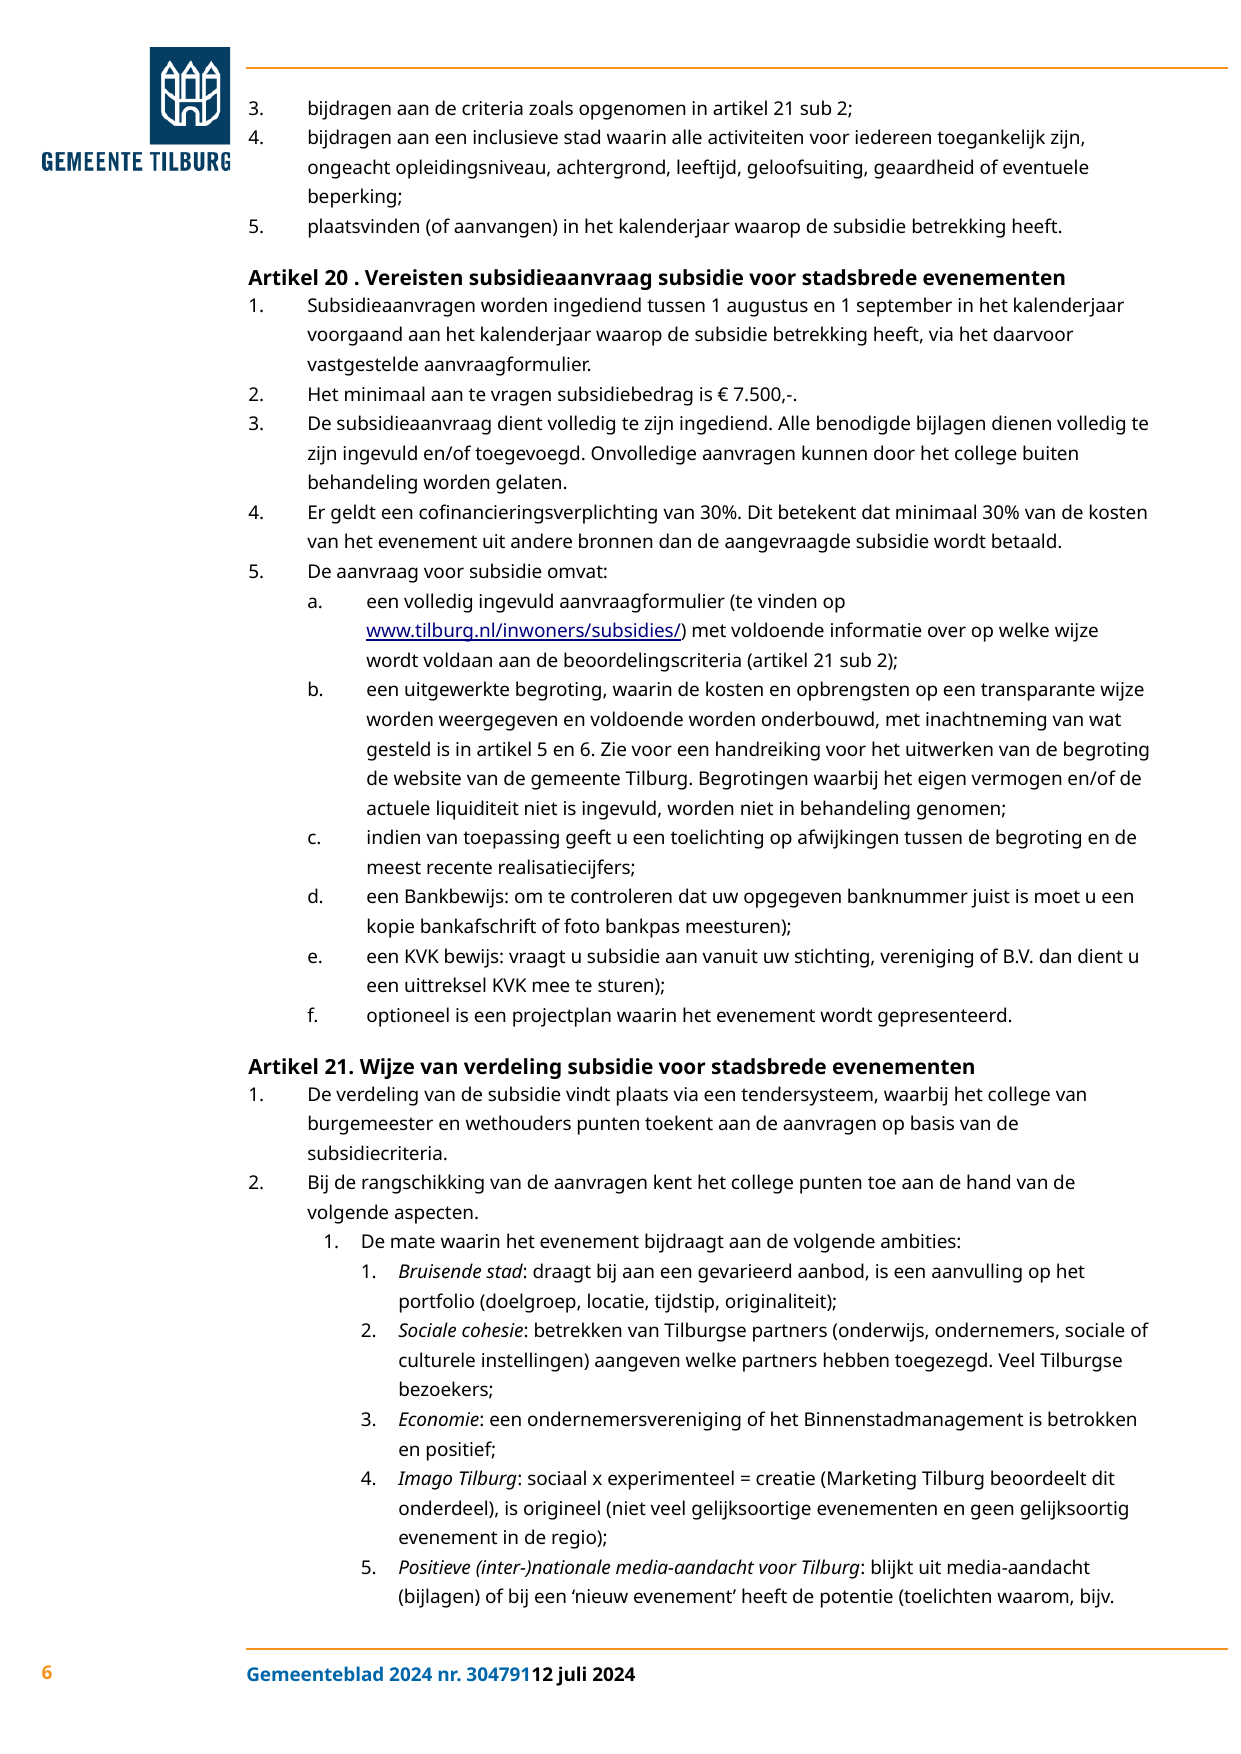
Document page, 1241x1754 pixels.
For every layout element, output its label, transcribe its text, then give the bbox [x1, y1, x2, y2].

list plaatsvinden (of aanvangen) in het kalenderjaar waarop de subsidie betrekking heeft. [248, 213, 1152, 239]
list een KVK bewijs: vraagt u subsidie aan vanuit uw stichting, vereniging of B.V. dan dient u een uittreksel KVK mee te sturen); [307, 943, 1152, 998]
list Sociale cohesie: betrekken van Tilburgse partners (onderwijs, ondernemers, sociale of culturele instellingen) aangeven welke partners hebben toegezegd. Veel Tilburgse bezoekers; [361, 1317, 1152, 1402]
text Artikel 20 . Vereisten subsidieaanvraag subsidie voor stadsbrede evenementen [248, 263, 1152, 292]
list Positieve (inter-)nationale media-aandacht voor Tilburg: blijkt uit media-aandacht (bijlagen) of bij een ‘nieuw evenement’ heeft de potentie (toelichten waarom, bijv. [361, 1554, 1152, 1609]
list een volledig ingevuld aanvraagformulier (te vinden op www.tilburg.nl/inwoners/subsidies/) met voldoende informatie over op welke wijze wordt voldaan aan de beoordelingscriteria (artikel 21 sub 2); [307, 588, 1152, 673]
list Economie: een ondernemersvereniging of het Binnenstadmanagement is betrokken en positief; [361, 1406, 1152, 1462]
list Subsidieaanvragen worden ingediend tussen 1 augustus en 1 september in het kalenderjaar voorgaand aan het kalenderjaar waarop de subsidie betrekking heeft, via het daarvoor vastgestelde aanvraagformulier. [248, 292, 1152, 377]
text Artikel 21. Wijze van verdeling subsidie voor stadsbrede evenementen [248, 1052, 1152, 1081]
list indien van toepassing geeft u een toelichting op afwijkingen tussen de begroting en de meest recente realisatiecijfers; [307, 824, 1152, 880]
list De subsidieaanvraag dient volledig te zijn ingediend. Alle benodigde bijlagen dienen volledig te zijn ingevuld en/of toegevoegd. Onvolledige aanvragen kunnen door het college buiten behandeling worden gelaten. [248, 410, 1152, 495]
list Bruisende stad: draagt bij aan een gevarieerd aanbod, is een aanvulling op het portfolio (doelgroep, locatie, tijdstip, originaliteit); [361, 1258, 1152, 1314]
list De verdeling van de subsidie vindt plaats via een tendersysteem, waarbij het college van burgemeester en wethouders punten toekent aan de aanvragen op basis van de subsidiecriteria. [248, 1081, 1152, 1166]
list bijdragen aan de criteria zoals opgenomen in artikel 21 sub 2; [248, 95, 1152, 121]
list optioneel is een projectplan waarin het evenement wordt gepresenteerd. [307, 1002, 1152, 1028]
list een Bankbewijs: om te controleren dat uw opgegeven banknummer juist is moet u een kopie bankafschrift of foto bankpas meesturen); [307, 884, 1152, 939]
list De aanvraag voor subsidie omvat: [248, 558, 1152, 584]
list Imago Tilburg: sociaal x experimenteel = creatie (Marketing Tilburg beoordeelt dit onderdeel), is origineel (niet veel gelijksoortige evenementen en geen gelijksoortig evenement in de regio); [361, 1465, 1152, 1550]
list Er geldt een cofinancieringsverplichting van 30%. Dit betekent dat minimaal 30% van de kosten van het evenement uit andere bronnen dan de aangevraagde subsidie wordt betaald. [248, 499, 1152, 554]
list bijdragen aan een inclusieve stad waarin alle activiteiten voor iedereen toegankelijk zijn, ongeacht opleidingsniveau, achtergrond, leeftijd, geloofsuiting, geaardheid of eventuele beperking; [248, 124, 1152, 209]
list Het minimaal aan te vragen subsidiebedrag is € 7.500,-. [248, 381, 1152, 406]
list een uitgewerkte begroting, waarin de kosten en opbrengsten op een transparante wijze worden weergegeven en voldoende worden onderbouwd, met inachtneming van wat gesteld is in artikel 5 en 6. Zie voor een handreiking voor het uitwerken van de begroting de website van de gemeente Tilburg. Begrotingen waarbij het eigen vermogen en/of de actuele liquiditeit niet is ingevuld, worden niet in behandeling genomen; [307, 677, 1152, 821]
list Bij de rangschikking van de aanvragen kent het college punten toe aan de hand van de volgende aspecten. [248, 1169, 1152, 1225]
list De mate waarin het evenement bijdraagt aan de volgende ambities: [323, 1229, 1152, 1254]
picture [41, 47, 231, 172]
